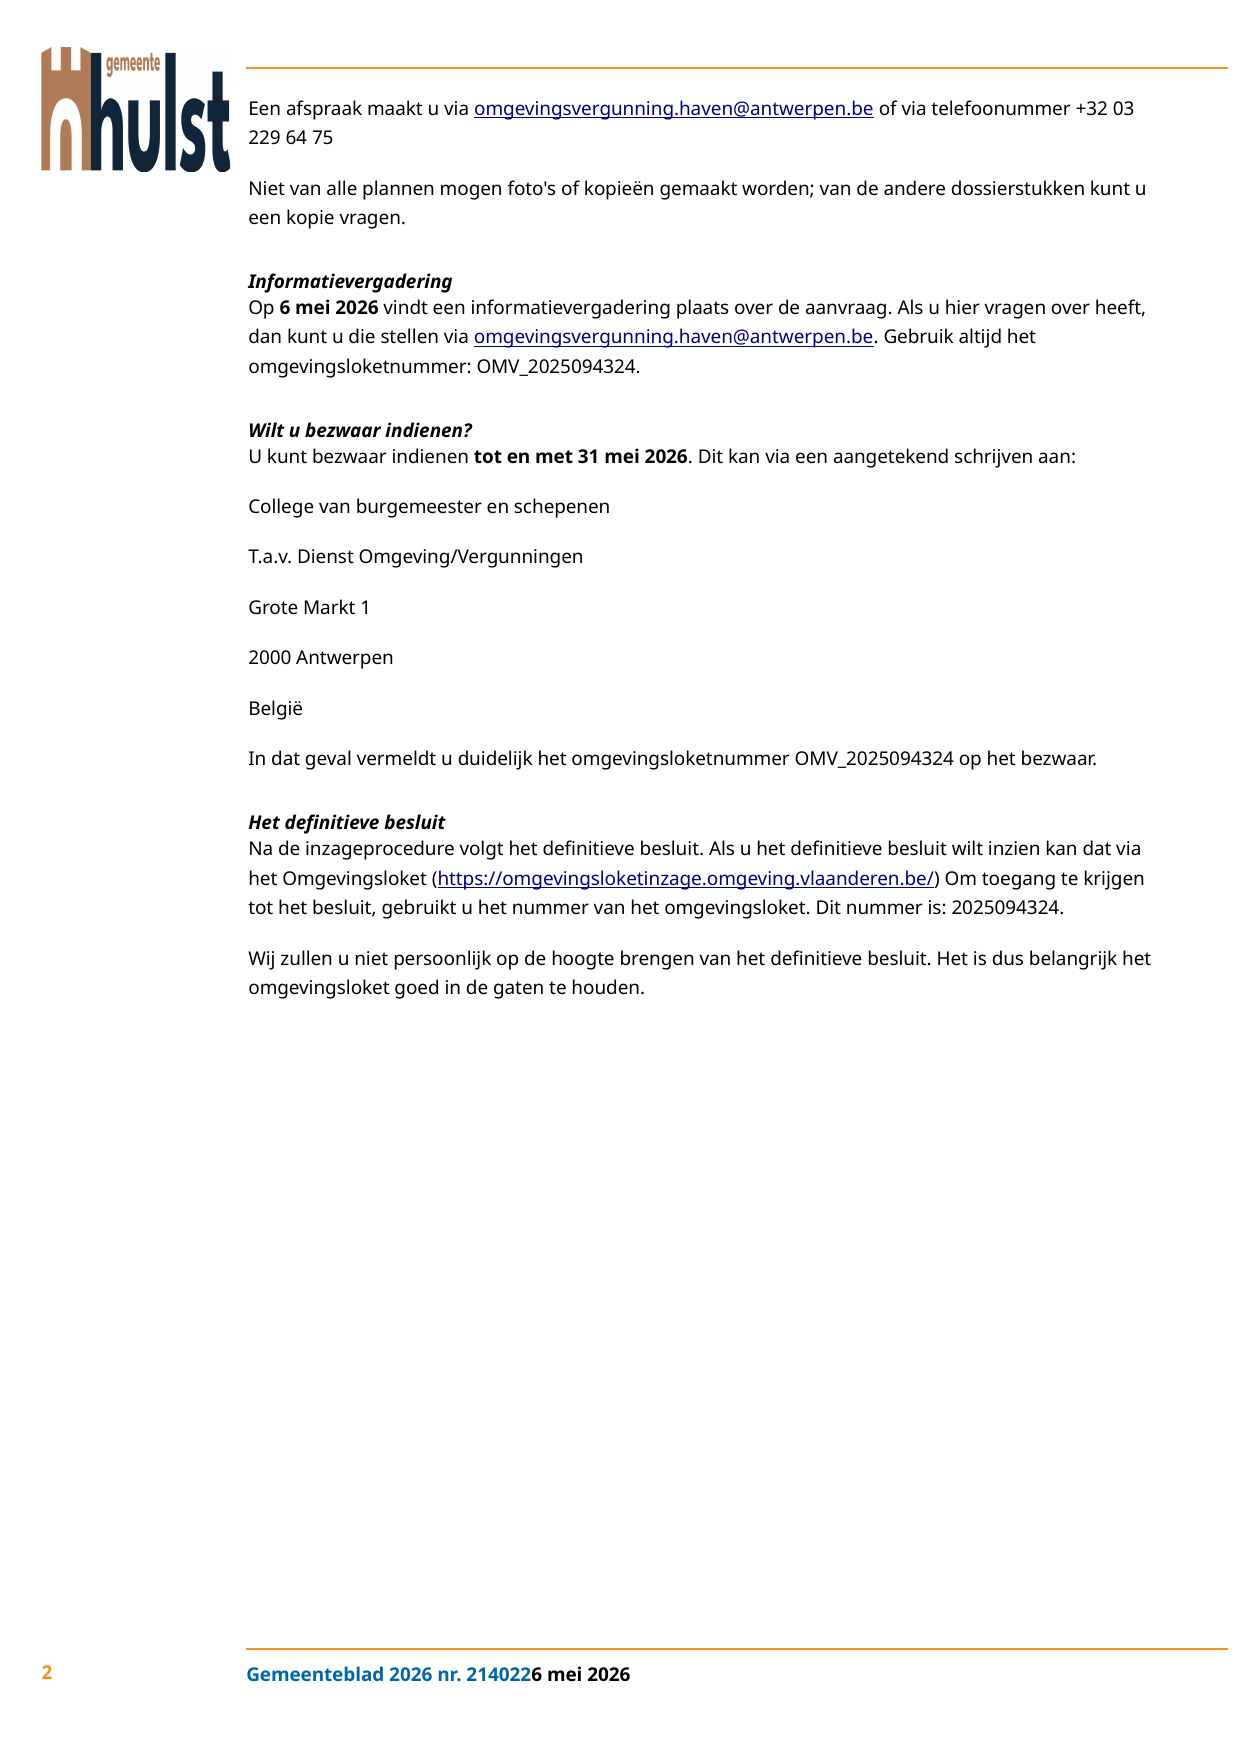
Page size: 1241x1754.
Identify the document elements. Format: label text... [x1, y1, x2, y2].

text Wij zullen u niet persoonlijk op de hoogte brengen van het definitieve besluit. Het is dus belangrijk het omgevingsloket goed in de gaten te houden. [248, 945, 1152, 1000]
text Niet van alle plannen mogen foto's of kopieën gemaakt worden; van de andere dossierstukken kunt u een kopie vragen. [248, 175, 1152, 230]
text Na de inzageprocedure volgt het definitieve besluit. Als u het definitieve besluit wilt inzien kan dat via het Omgevingsloket (https://omgevingsloketinzage.omgeving.vlaanderen.be/) Om toegang te krijgen tot het besluit, gebruikt u het nummer van het omgevingsloket. Dit nummer is: 2025094324. [248, 835, 1152, 920]
text In dat geval vermeldt u duidelijk het omgevingsloketnummer OMV_2025094324 op het bezwaar. [248, 745, 1152, 771]
text Wilt u bezwaar indienen? [248, 417, 1152, 443]
text Grote Markt 1 [248, 594, 1152, 620]
text U kunt bezwaar indienen tot en met 31 mei 2026. Dit kan via een aangetekend schrijven aan: [248, 443, 1152, 469]
text T.a.v. Dienst Omgeving/Vergunningen [248, 544, 1152, 569]
text Informatievergadering [248, 268, 1152, 294]
picture [41, 47, 231, 172]
text Het definitieve besluit [248, 809, 1152, 835]
text College van burgemeester en schepenen [248, 493, 1152, 519]
text Op 6 mei 2026 vindt een informatievergadering plaats over de aanvraag. Als u hier vragen over heeft, dan kunt u die stellen via omgevingsvergunning.haven@antwerpen.be. Gebruik altijd het omgevingsloketnummer: OMV_2025094324. [248, 294, 1152, 379]
text 2000 Antwerpen [248, 644, 1152, 670]
text Een afspraak maakt u via omgevingsvergunning.haven@antwerpen.be of via telefoonummer +32 03 229 64 75 [248, 95, 1152, 150]
text België [248, 695, 1152, 721]
